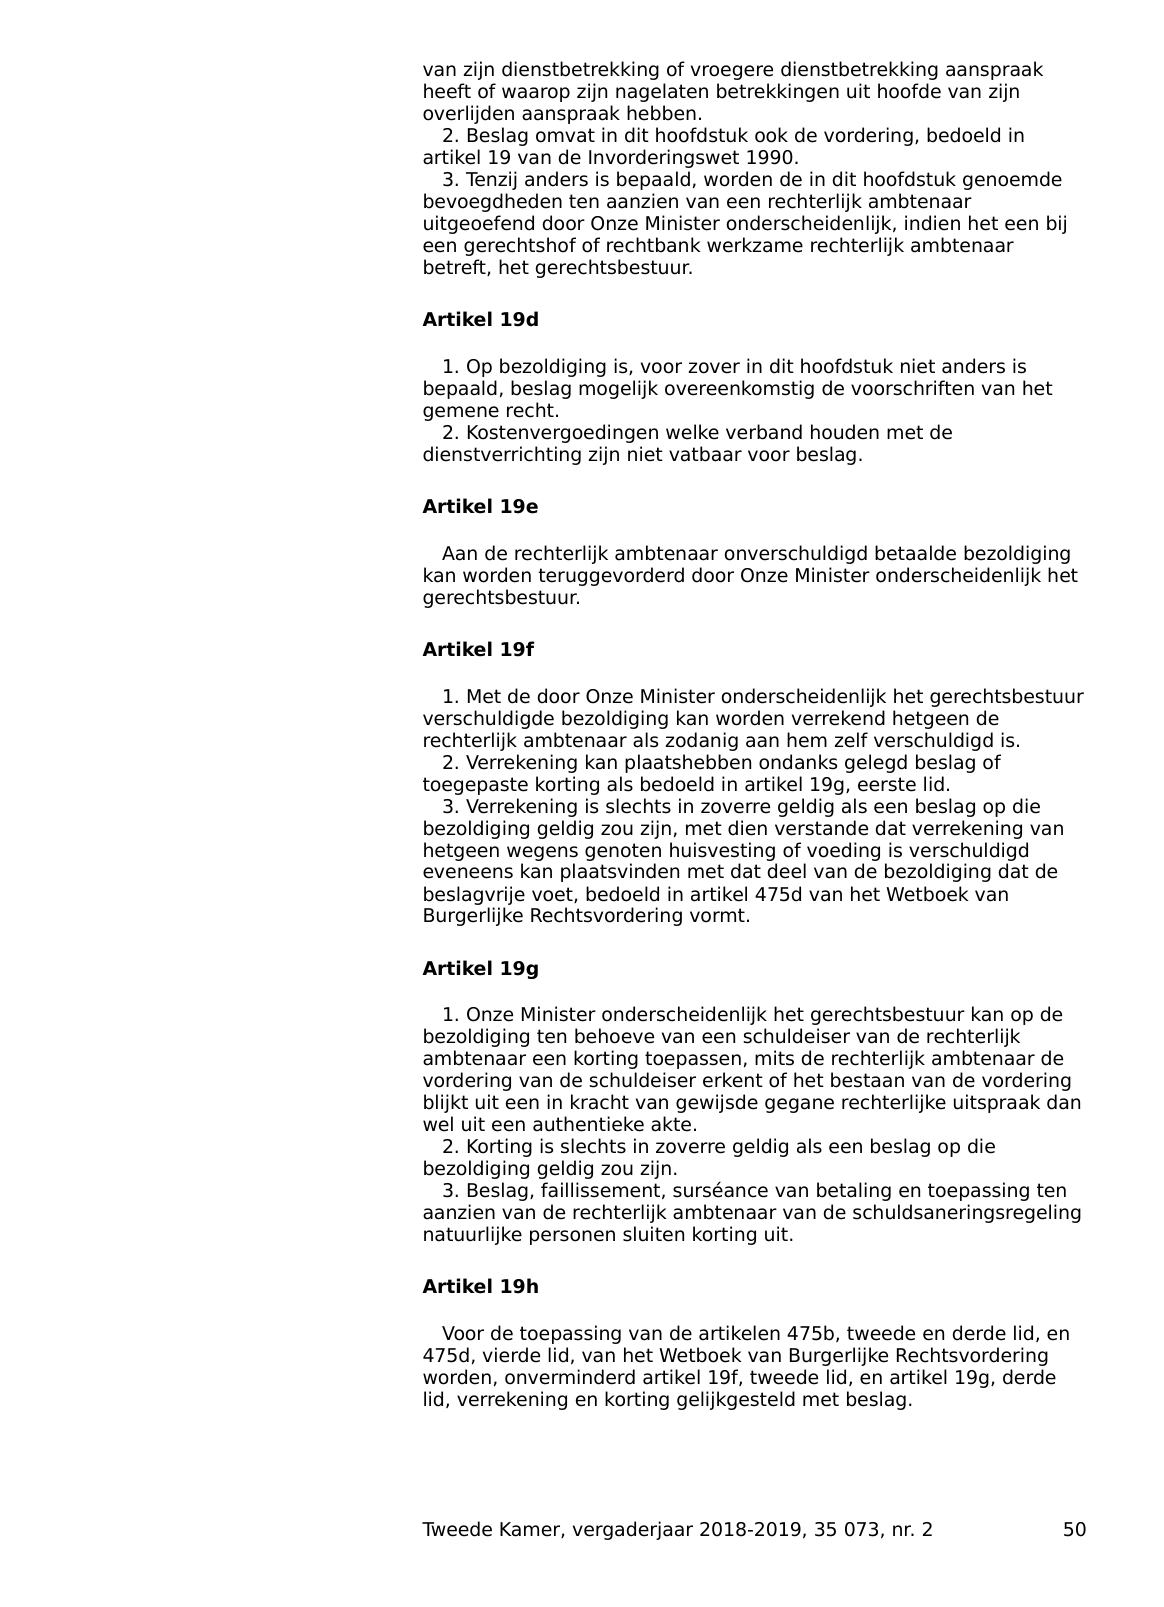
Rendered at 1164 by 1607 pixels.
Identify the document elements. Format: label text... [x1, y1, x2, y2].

subtitle Artikel 19f [422, 639, 1087, 661]
text 2. Beslag omvat in dit hoofdstuk ook de vordering, bedoeld in artikel 19 van de Invorderingswet 1990. [422, 125, 1087, 169]
text 3. Verrekening is slechts in zoverre geldig als een beslag op die bezoldiging geldig zou zijn, met dien verstande dat verrekening van hetgeen wegens genoten huisvesting of voeding is verschuldigd eveneens kan plaatsvinden met dat deel van de bezoldiging dat de beslagvrije voet, bedoeld in artikel 475d van het Wetboek van Burgerlijke Rechtsvordering vormt. [422, 796, 1087, 927]
text van zijn dienstbetrekking of vroegere dienstbetrekking aanspraak heeft of waarop zijn nagelaten betrekkingen uit hoofde van zijn overlijden aanspraak hebben. [422, 59, 1087, 125]
text Voor de toepassing van de artikelen 475b, tweede en derde lid, en 475d, vierde lid, van het Wetboek van Burgerlijke Rechtsvordering worden, onverminderd artikel 19f, tweede lid, en artikel 19g, derde lid, verrekening en korting gelijkgesteld met beslag. [422, 1323, 1087, 1411]
text 1. Op bezoldiging is, voor zover in dit hoofdstuk niet anders is bepaald, beslag mogelijk overeenkomstig de voorschriften van het gemene recht. [422, 356, 1087, 422]
subtitle Artikel 19g [422, 957, 1087, 979]
subtitle Artikel 19h [422, 1276, 1087, 1298]
text 2. Kostenvergoedingen welke verband houden met de dienstverrichting zijn niet vatbaar voor beslag. [422, 422, 1087, 466]
text 2. Verrekening kan plaatshebben ondanks gelegd beslag of toegepaste korting als bedoeld in artikel 19g, eerste lid. [422, 752, 1087, 796]
subtitle Artikel 19e [422, 496, 1087, 518]
text 1. Met de door Onze Minister onderscheidenlijk het gerechtsbestuur verschuldigde bezoldiging kan worden verrekend hetgeen de rechterlijk ambtenaar als zodanig aan hem zelf verschuldigd is. [422, 686, 1087, 752]
subtitle Artikel 19d [422, 309, 1087, 331]
text 2. Korting is slechts in zoverre geldig als een beslag op die bezoldiging geldig zou zijn. [422, 1136, 1087, 1180]
text 3. Tenzij anders is bepaald, worden de in dit hoofdstuk genoemde bevoegdheden ten aanzien van een rechterlijk ambtenaar uitgeoefend door Onze Minister onderscheidenlijk, indien het een bij een gerechtshof of rechtbank werkzame rechterlijk ambtenaar betreft, het gerechtsbestuur. [422, 169, 1087, 279]
text 1. Onze Minister onderscheidenlijk het gerechtsbestuur kan op de bezoldiging ten behoeve van een schuldeiser van de rechterlijk ambtenaar een korting toepassen, mits de rechterlijk ambtenaar de vordering van de schuldeiser erkent of het bestaan van de vordering blijkt uit een in kracht van gewijsde gegane rechterlijke uitspraak dan wel uit een authentieke akte. [422, 1004, 1087, 1136]
text 3. Beslag, faillissement, surséance van betaling en toepassing ten aanzien van de rechterlijk ambtenaar van de schuldsaneringsregeling natuurlijke personen sluiten korting uit. [422, 1180, 1087, 1246]
text Aan de rechterlijk ambtenaar onverschuldigd betaalde bezoldiging kan worden teruggevorderd door Onze Minister onderscheidenlijk het gerechtsbestuur. [422, 543, 1087, 609]
